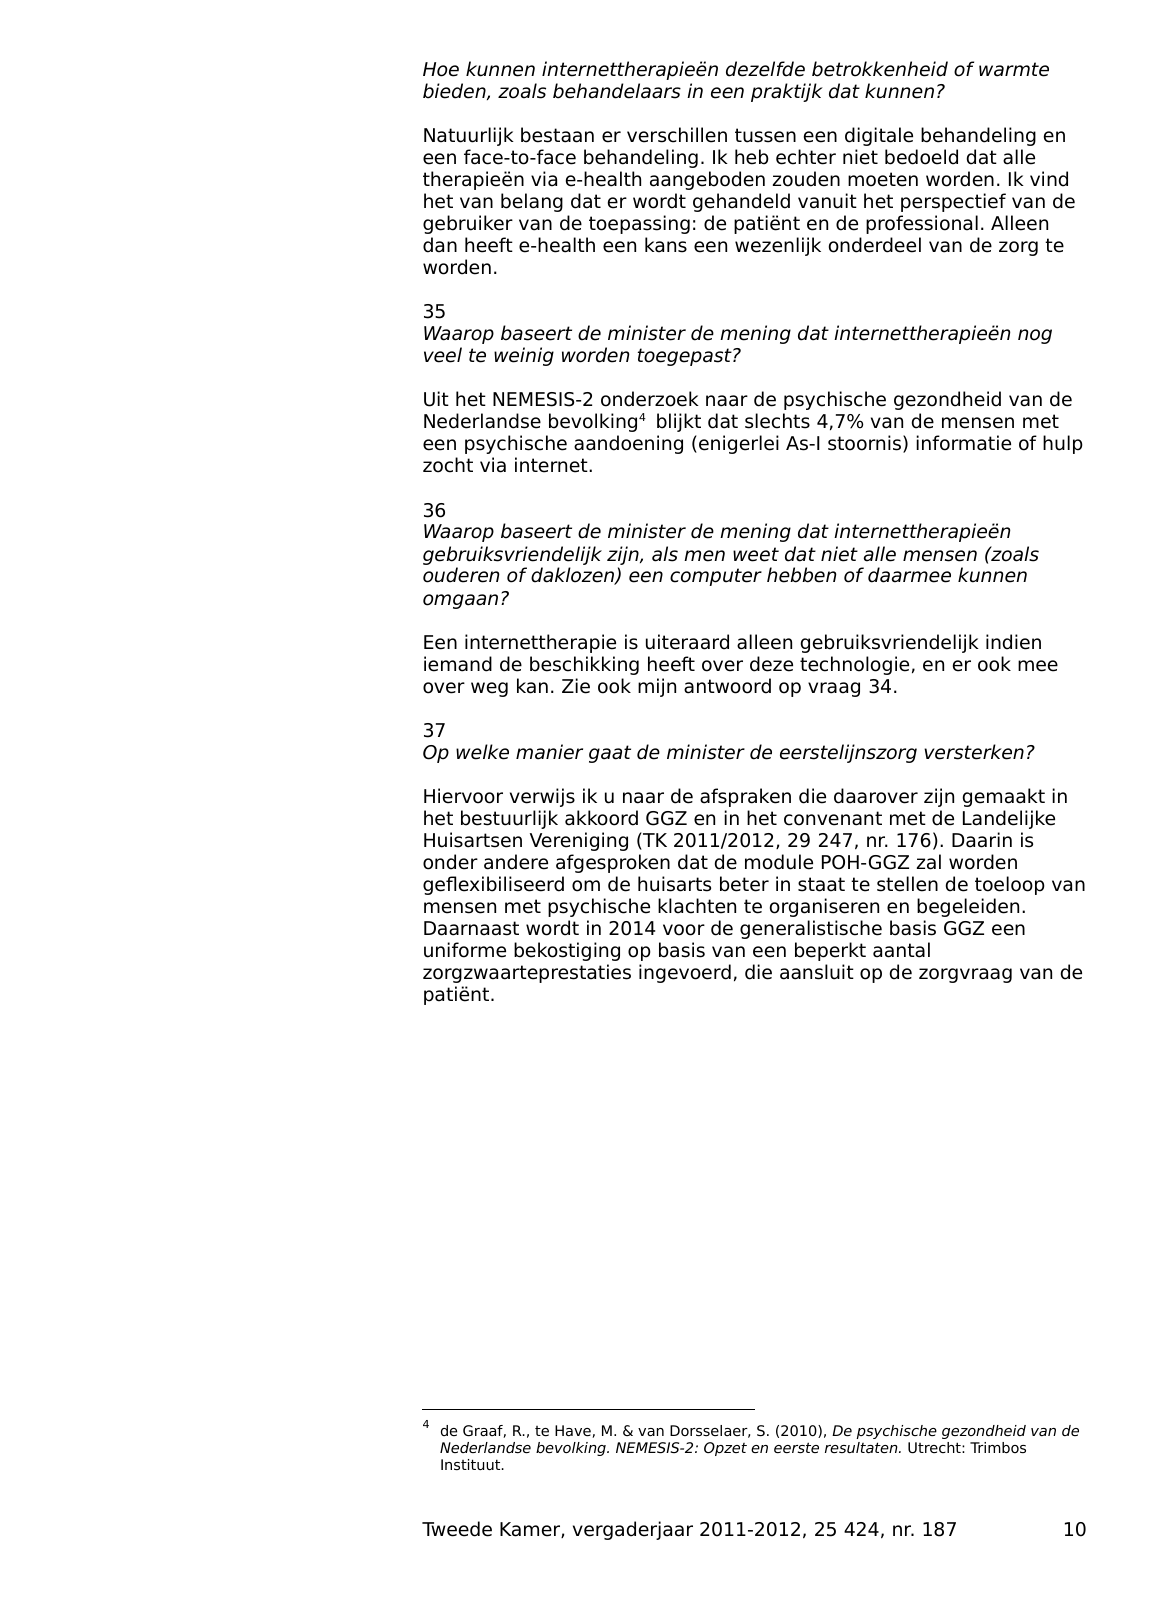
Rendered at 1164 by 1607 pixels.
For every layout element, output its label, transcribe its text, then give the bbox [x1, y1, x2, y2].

text de Graaf, R., te Have, M. & van Dorsselaer, S. (2010), De psychische gezondheid van de Nederlandse bevolking. NEMESIS-2: Opzet en eerste resultaten. Utrecht: Trimbos Instituut. [422, 1418, 1087, 1474]
text 36 [422, 499, 1087, 521]
text Waarop baseert de minister de mening dat internettherapieën gebruiksvriendelijk zijn, als men weet dat niet alle mensen (zoals ouderen of daklozen) een computer hebben of daarmee kunnen omgaan? [422, 521, 1087, 609]
text Waarop baseert de minister de mening dat internettherapieën nog veel te weinig worden toegepast? [422, 323, 1087, 367]
text Natuurlijk bestaan er verschillen tussen een digitale behandeling en een face-to-face behandeling. Ik heb echter niet bedoeld dat alle therapieën via e-health aangeboden zouden moeten worden. Ik vind het van belang dat er wordt gehandeld vanuit het perspectief van de gebruiker van de toepassing: de patiënt en de professional. Alleen dan heeft e-health een kans een wezenlijk onderdeel van de zorg te worden. [422, 125, 1087, 279]
text Uit het NEMESIS-2 onderzoek naar de psychische gezondheid van de Nederlandse bevolking blijkt dat slechts 4,7% van de mensen met een psychische aandoening (enigerlei As-I stoornis) informatie of hulp zocht via internet. [422, 389, 1087, 477]
text Hoe kunnen internettherapieën dezelfde betrokkenheid of warmte bieden, zoals behandelaars in een praktijk dat kunnen? [422, 59, 1087, 103]
text Op welke manier gaat de minister de eerstelijnszorg versterken? [422, 742, 1087, 764]
text 35 [422, 301, 1087, 323]
text Hiervoor verwijs ik u naar de afspraken die daarover zijn gemaakt in het bestuurlijk akkoord GGZ en in het convenant met de Landelijke Huisartsen Vereniging (TK 2011/2012, 29 247, nr. 176). Daarin is onder andere afgesproken dat de module POH-GGZ zal worden geflexibiliseerd om de huisarts beter in staat te stellen de toeloop van mensen met psychische klachten te organiseren en begeleiden. Daarnaast wordt in 2014 voor de generalistische basis GGZ een uniforme bekostiging op basis van een beperkt aantal zorgzwaarteprestaties ingevoerd, die aansluit op de zorgvraag van de patiënt. [422, 786, 1087, 1006]
text 37 [422, 720, 1087, 742]
text Een internettherapie is uiteraard alleen gebruiksvriendelijk indien iemand de beschikking heeft over deze technologie, en er ook mee over weg kan. Zie ook mijn antwoord op vraag 34. [422, 632, 1087, 697]
